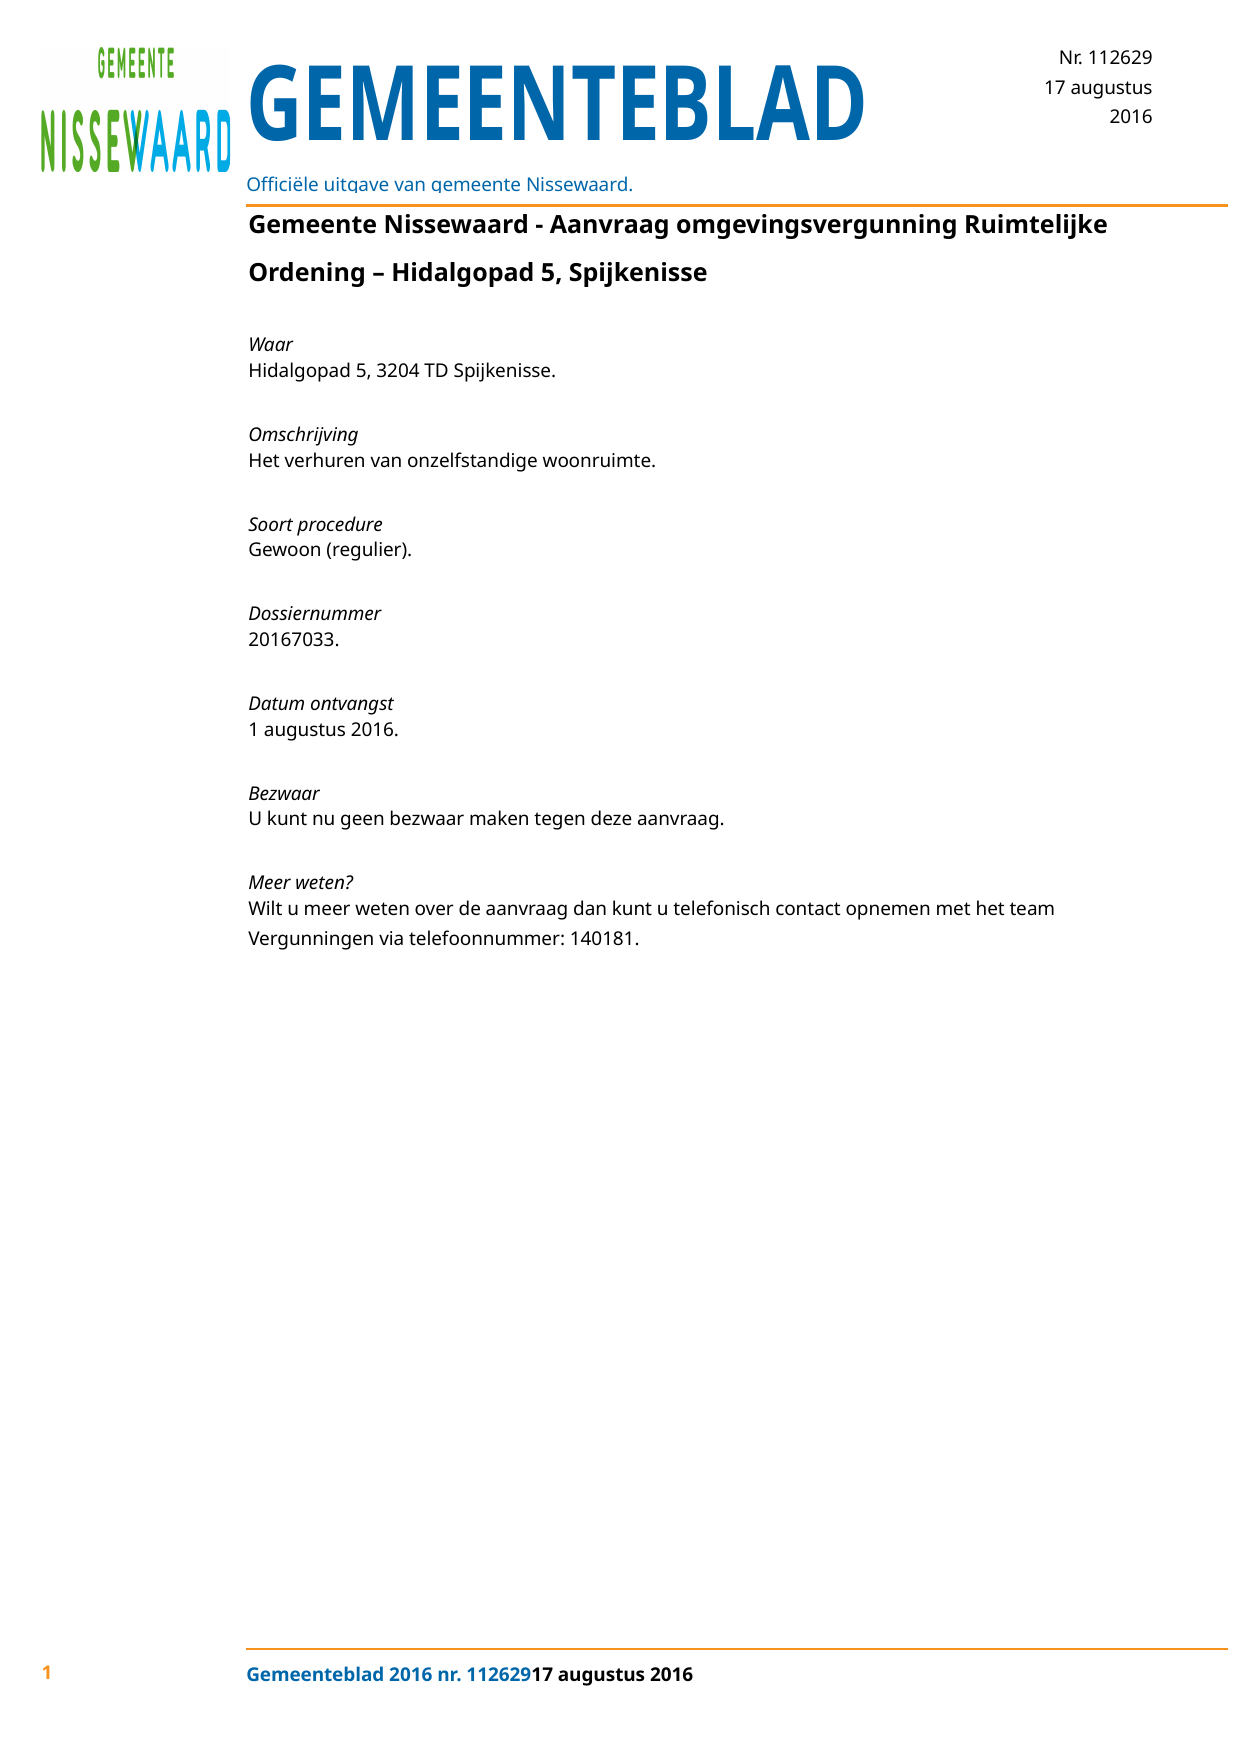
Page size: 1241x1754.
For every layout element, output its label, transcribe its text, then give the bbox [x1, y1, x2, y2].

text Dossiernummer [248, 601, 1152, 626]
text Hidalgopad 5, 3204 TD Spijkenisse. [248, 357, 1152, 383]
text Datum ontvangst [248, 690, 1152, 716]
picture [41, 47, 231, 172]
picture [222, 122, 227, 160]
text Gewoon (regulier). [248, 537, 1152, 562]
text 1 augustus 2016. [248, 716, 1152, 742]
picture [154, 157, 165, 172]
text Het verhuren van onzelfstandige woonruimte. [248, 447, 1152, 473]
text Wilt u meer weten over de aanvraag dan kunt u telefonisch contact opnemen met het team Vergunningen via telefoonnummer: 140181. [248, 895, 1152, 951]
text Soort procedure [248, 511, 1152, 537]
picture [176, 157, 187, 172]
text Gemeente Nissewaard - Aanvraag omgevingsvergunning Ruimtelijke Ordening – Hidalgopad 5, Spijkenisse [248, 207, 1152, 288]
text Omschrijving [248, 421, 1152, 447]
text Bezwaar [248, 780, 1152, 806]
text Meer weten? [248, 869, 1152, 895]
text Waar [248, 331, 1152, 357]
text U kunt nu geen bezwaar maken tegen deze aanvraag. [248, 806, 1152, 831]
picture [201, 122, 206, 138]
text 20167033. [248, 626, 1152, 652]
picture [200, 151, 206, 172]
